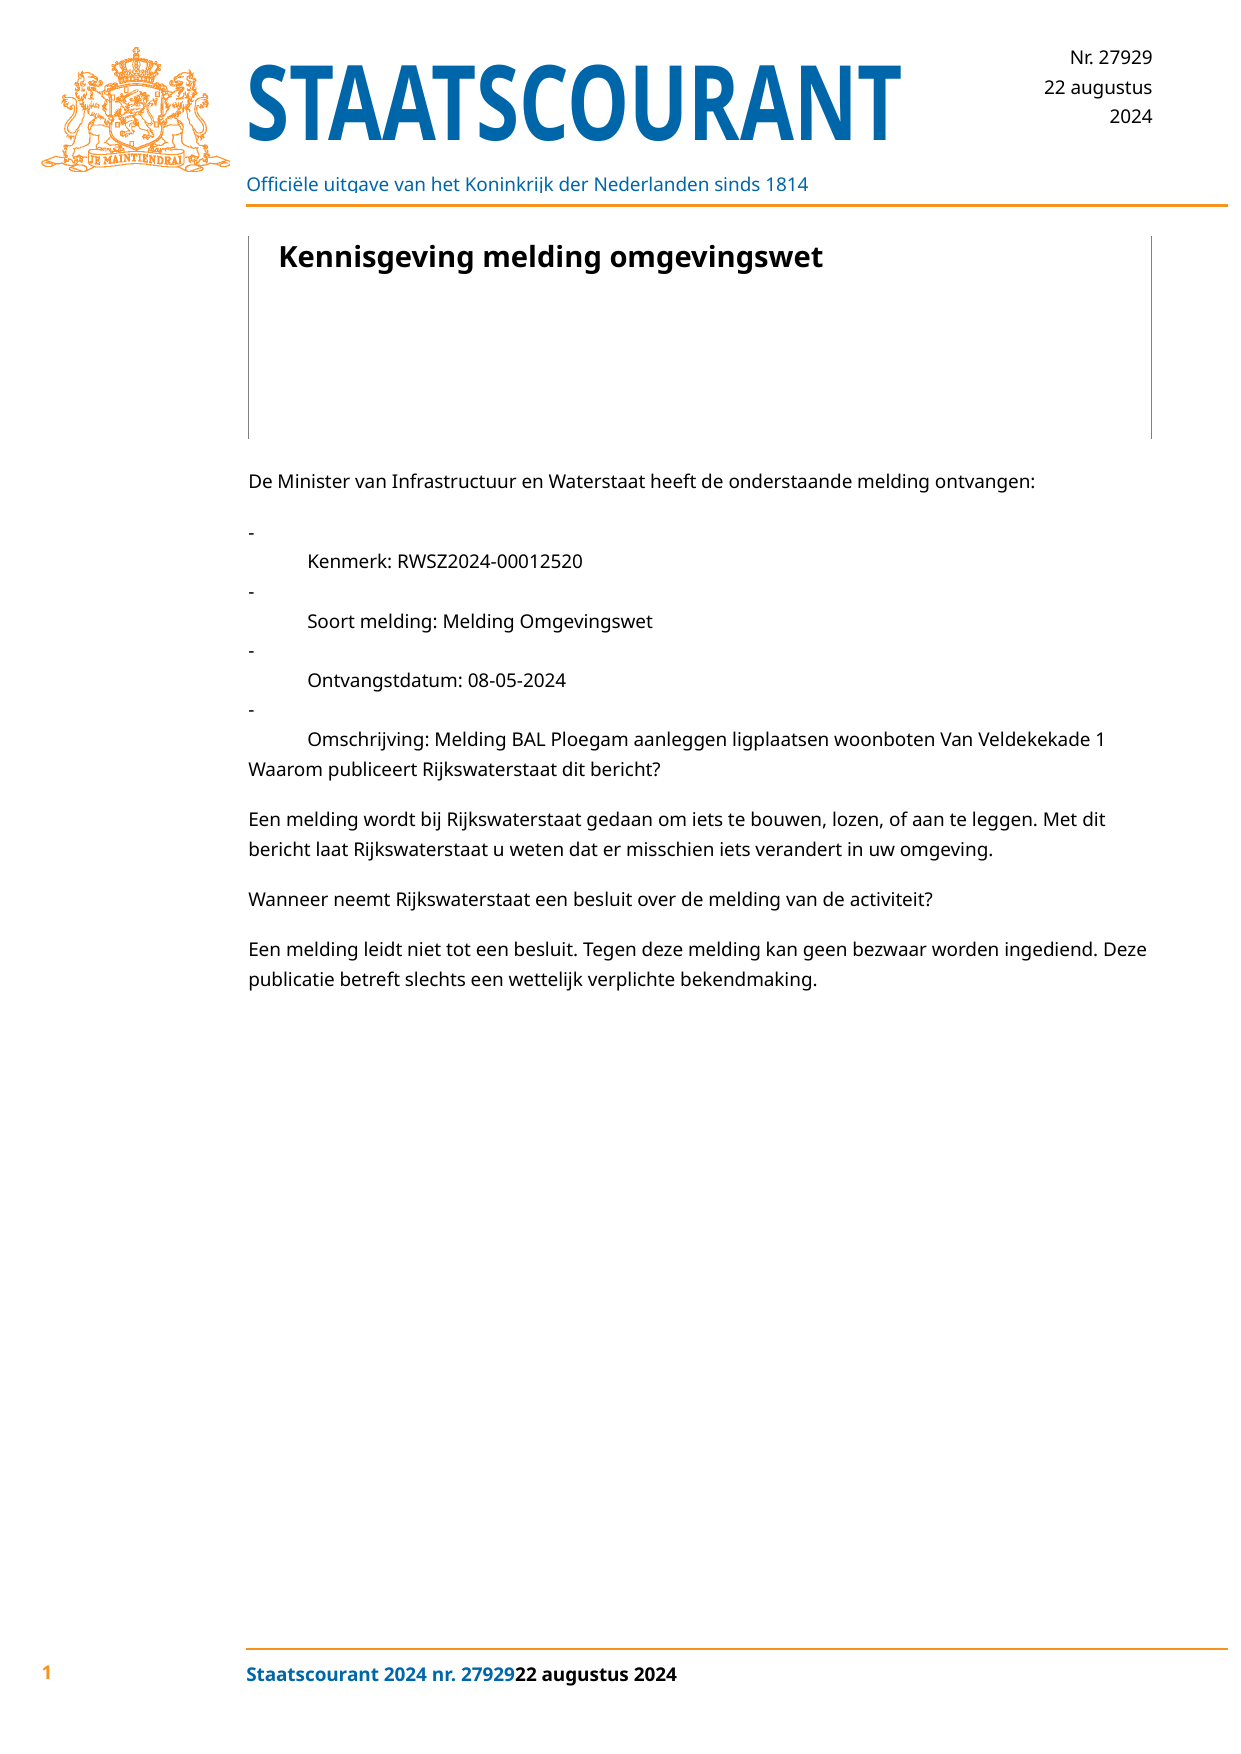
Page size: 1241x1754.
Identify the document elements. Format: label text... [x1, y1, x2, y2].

text Wanneer neemt Rijkswaterstaat een besluit over de melding van de activiteit? [248, 886, 1152, 912]
text Waarom publiceert Rijkswaterstaat dit bericht? [248, 756, 1152, 781]
text De Minister van Infrastructuur en Waterstaat heeft de onderstaande melding ontvangen: [248, 469, 1152, 494]
text Een melding wordt bij Rijkswaterstaat gedaan om iets te bouwen, lozen, of aan te leggen. Met dit bericht laat Rijkswaterstaat u weten dat er misschien iets verandert in uw omgeving. [248, 806, 1152, 861]
table_header [850, 414, 1151, 439]
picture [912, 236, 1090, 414]
table_header [1090, 236, 1151, 413]
text Een melding leidt niet tot een besluit. Tegen deze melding kan geen bezwaar worden ingediend. Deze publicatie betreft slechts een wettelijk verplichte bekendmaking. [248, 937, 1152, 992]
picture [41, 47, 231, 172]
list Ontvangstdatum: 08-05-2024 [248, 667, 1152, 693]
list Soort melding: Melding Omgevingswet [248, 608, 1152, 633]
table_header [850, 236, 912, 413]
list Kenmerk: RWSZ2024-00012520 [248, 549, 1152, 574]
table_header Kennisgeving melding omgevingswet [249, 236, 850, 439]
list Omschrijving: Melding BAL Ploegam aanleggen ligplaatsen woonboten Van Veldekekade 1 [248, 726, 1152, 752]
